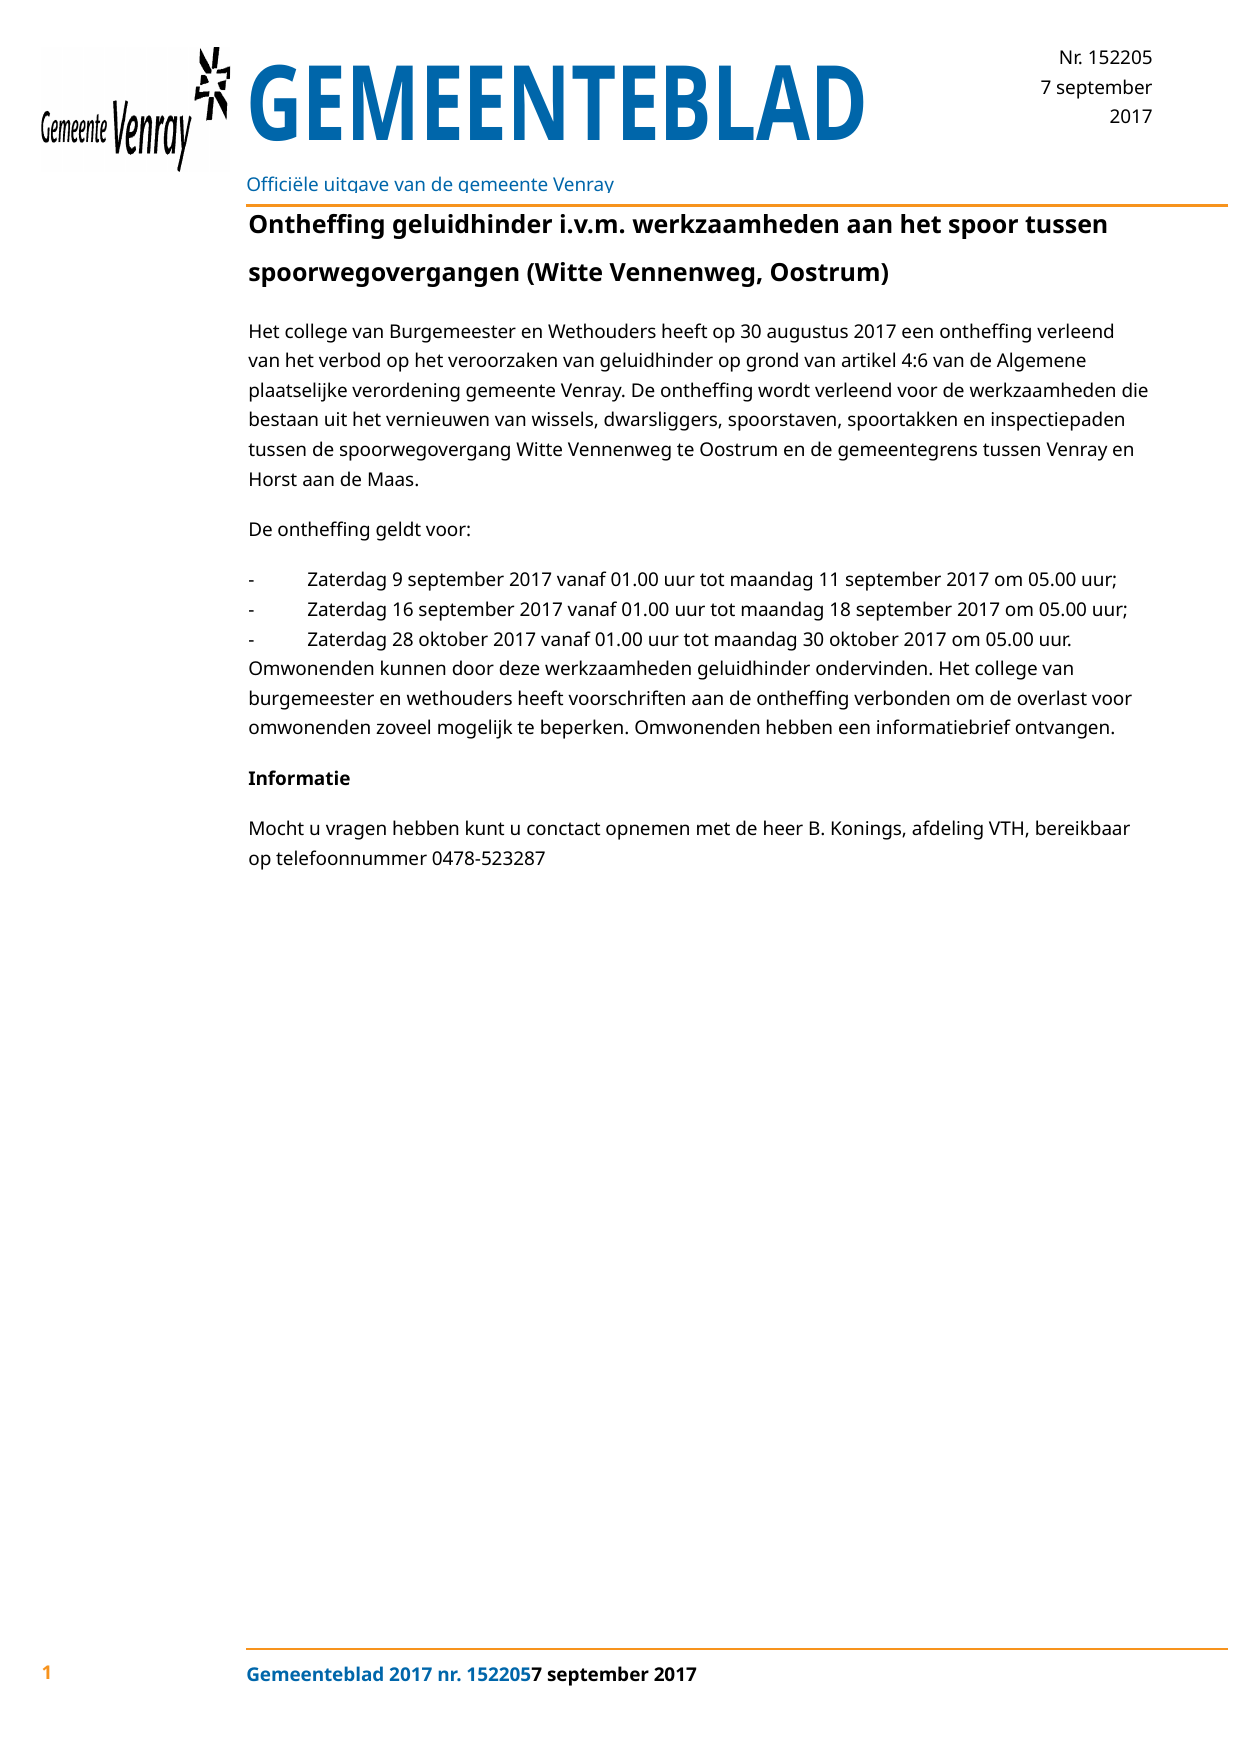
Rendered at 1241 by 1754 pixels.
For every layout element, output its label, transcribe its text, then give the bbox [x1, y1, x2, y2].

text Ontheffing geluidhinder i.v.m. werkzaamheden aan het spoor tussen spoorwegovergangen (Witte Vennenweg, Oostrum) [248, 207, 1152, 288]
text Informatie [248, 765, 1152, 791]
list Zaterdag 28 oktober 2017 vanaf 01.00 uur tot maandag 30 oktober 2017 om 05.00 uur. [248, 626, 1152, 652]
text Omwonenden kunnen door deze werkzaamheden geluidhinder ondervinden. Het college van burgemeester en wethouders heeft voorschriften aan de ontheffing verbonden om de overlast voor omwonenden zoveel mogelijk te beperken. Omwonenden hebben een informatiebrief ontvangen. [248, 655, 1152, 740]
list Zaterdag 16 september 2017 vanaf 01.00 uur tot maandag 18 september 2017 om 05.00 uur; [248, 596, 1152, 622]
text Mocht u vragen hebben kunt u conctact opnemen met de heer B. Konings, afdeling VTH, bereikbaar op telefoonnummer 0478-523287 [248, 815, 1152, 871]
text De ontheffing geldt voor: [248, 516, 1152, 542]
text Het college van Burgemeester en Wethouders heeft op 30 augustus 2017 een ontheffing verleend van het verbod op het veroorzaken van geluidhinder op grond van artikel 4:6 van de Algemene plaatselijke verordening gemeente Venray. De ontheffing wordt verleend voor de werkzaamheden die bestaan uit het vernieuwen van wissels, dwarsliggers, spoorstaven, spoortakken en inspectiepaden tussen de spoorwegovergang Witte Vennenweg te Oostrum en de gemeentegrens tussen Venray en Horst aan de Maas. [248, 318, 1152, 492]
picture [41, 47, 231, 172]
list Zaterdag 9 september 2017 vanaf 01.00 uur tot maandag 11 september 2017 om 05.00 uur; [248, 567, 1152, 592]
